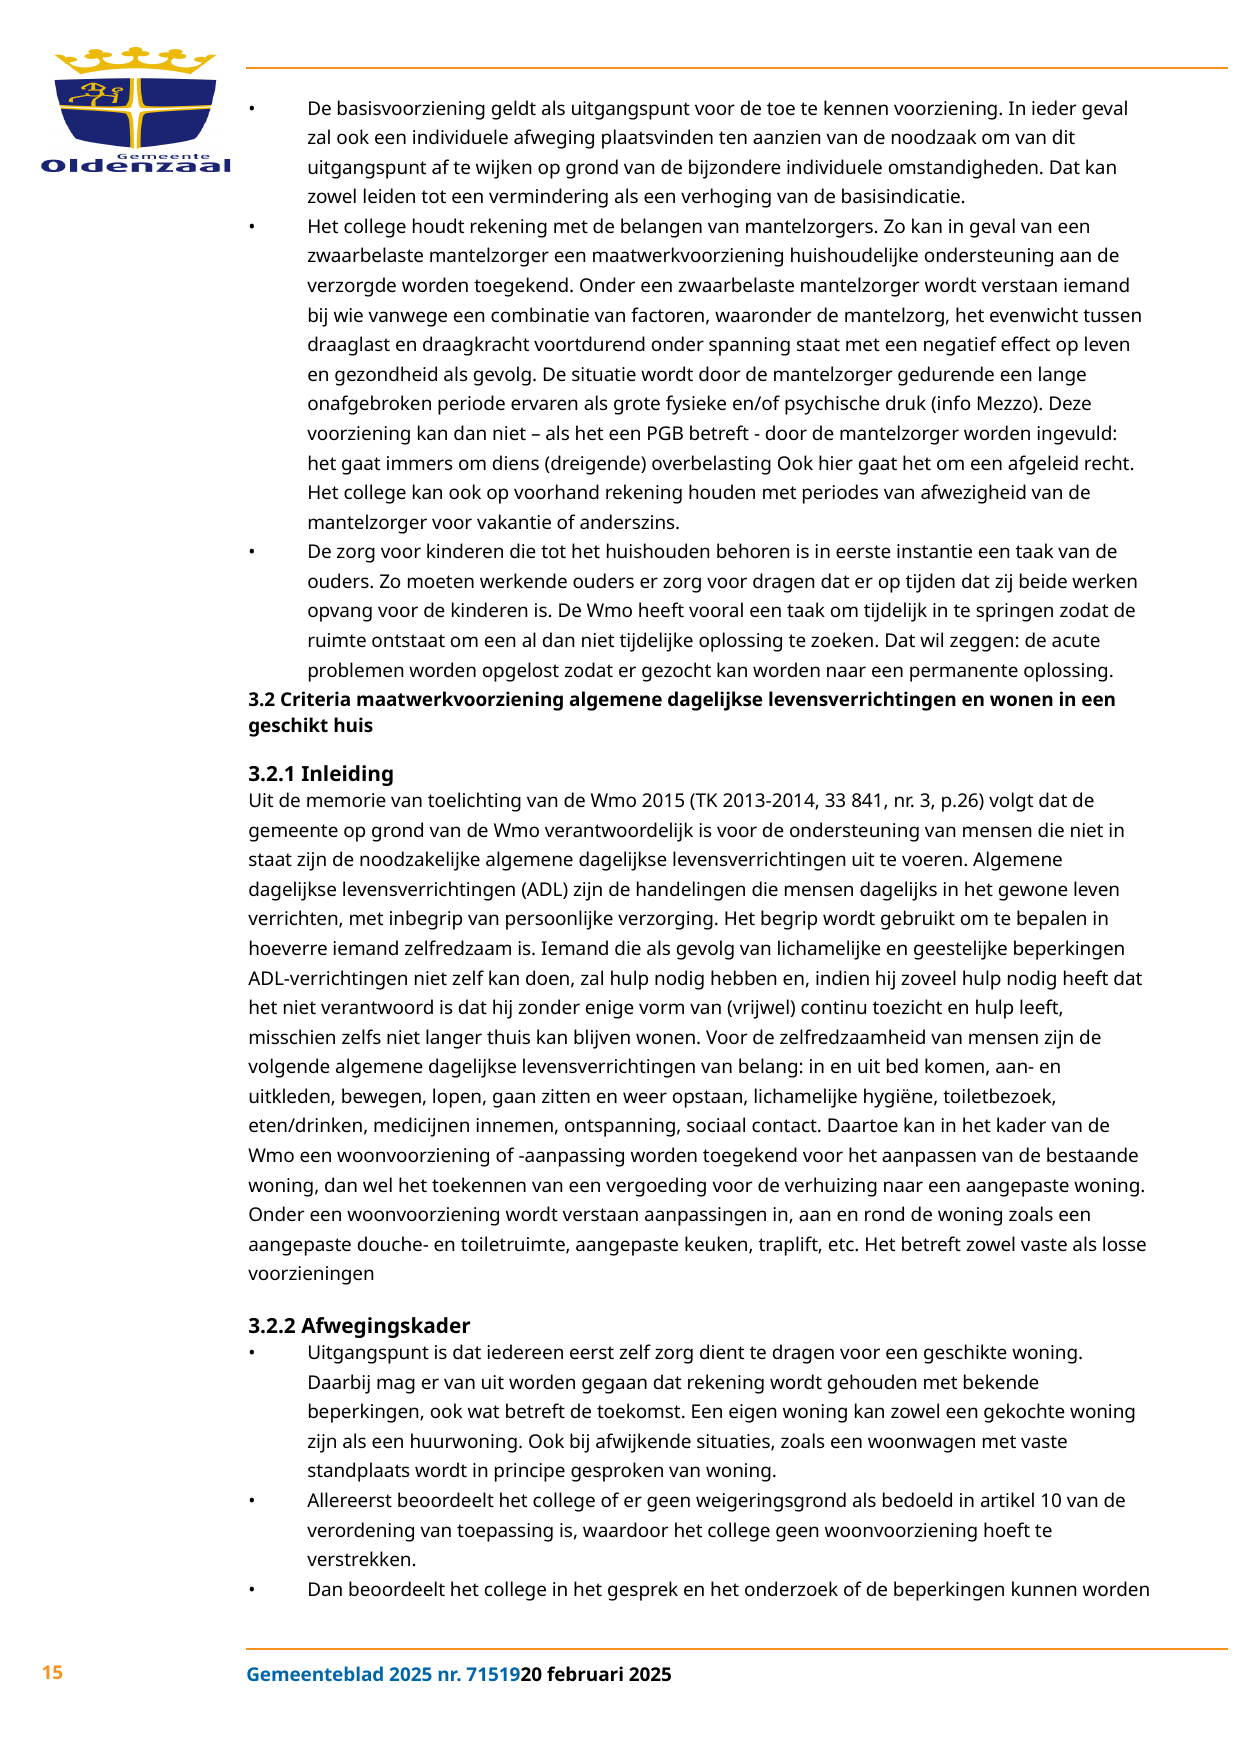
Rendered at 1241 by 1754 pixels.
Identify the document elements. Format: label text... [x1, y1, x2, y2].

picture [41, 47, 231, 172]
text 3.2.2 Afwegingskader [248, 1311, 1152, 1339]
text 3.2 Criteria maatwerkvoorziening algemene dagelijkse levensverrichtingen en wonen in een geschikt huis [248, 686, 1152, 738]
list Allereerst beoordeelt het college of er geen weigeringsgrond als bedoeld in artikel 10 van de verordening van toepassing is, waardoor het college geen woonvoorziening hoeft te verstrekken. [248, 1487, 1152, 1572]
text 3.2.1 Inleiding [248, 759, 1152, 787]
list Uitgangspunt is dat iedereen eerst zelf zorg dient te dragen voor een geschikte woning. Daarbij mag er van uit worden gegaan dat rekening wordt gehouden met bekende beperkingen, ook wat betreft de toekomst. Een eigen woning kan zowel een gekochte woning zijn als een huurwoning. Ook bij afwijkende situaties, zoals een woonwagen met vaste standplaats wordt in principe gesproken van woning. [248, 1339, 1152, 1483]
list De basisvoorziening geldt als uitgangspunt voor de toe te kennen voorziening. In ieder geval zal ook een individuele afweging plaatsvinden ten aanzien van de noodzaak om van dit uitgangspunt af te wijken op grond van de bijzondere individuele omstandigheden. Dat kan zowel leiden tot een vermindering als een verhoging van de basisindicatie. [248, 95, 1152, 209]
list Het college houdt rekening met de belangen van mantelzorgers. Zo kan in geval van een zwaarbelaste mantelzorger een maatwerkvoorziening huishoudelijke ondersteuning aan de verzorgde worden toegekend. Onder een zwaarbelaste mantelzorger wordt verstaan iemand bij wie vanwege een combinatie van factoren, waaronder de mantelzorg, het evenwicht tussen draaglast en draagkracht voortdurend onder spanning staat met een negatief effect op leven en gezondheid als gevolg. De situatie wordt door de mantelzorger gedurende een lange onafgebroken periode ervaren als grote fysieke en/of psychische druk (info Mezzo). Deze voorziening kan dan niet – als het een PGB betreft - door de mantelzorger worden ingevuld: het gaat immers om diens (dreigende) overbelasting Ook hier gaat het om een afgeleid recht. Het college kan ook op voorhand rekening houden met periodes van afwezigheid van de mantelzorger voor vakantie of anderszins. [248, 213, 1152, 535]
list Dan beoordeelt het college in het gesprek en het onderzoek of de beperkingen kunnen worden [248, 1576, 1152, 1602]
list De zorg voor kinderen die tot het huishouden behoren is in eerste instantie een taak van de ouders. Zo moeten werkende ouders er zorg voor dragen dat er op tijden dat zij beide werken opvang voor de kinderen is. De Wmo heeft vooral een taak om tijdelijk in te springen zodat de ruimte ontstaat om een al dan niet tijdelijke oplossing te zoeken. Dat wil zeggen: de acute problemen worden opgelost zodat er gezocht kan worden naar een permanente oplossing. [248, 538, 1152, 683]
text Uit de memorie van toelichting van de Wmo 2015 (TK 2013-2014, 33 841, nr. 3, p.26) volgt dat de gemeente op grond van de Wmo verantwoordelijk is voor de ondersteuning van mensen die niet in staat zijn de noodzakelijke algemene dagelijkse levensverrichtingen uit te voeren. Algemene dagelijkse levensverrichtingen (ADL) zijn de handelingen die mensen dagelijks in het gewone leven verrichten, met inbegrip van persoonlijke verzorging. Het begrip wordt gebruikt om te bepalen in hoeverre iemand zelfredzaam is. Iemand die als gevolg van lichamelijke en geestelijke beperkingen ADL-verrichtingen niet zelf kan doen, zal hulp nodig hebben en, indien hij zoveel hulp nodig heeft dat het niet verantwoord is dat hij zonder enige vorm van (vrijwel) continu toezicht en hulp leeft, misschien zelfs niet langer thuis kan blijven wonen. Voor de zelfredzaamheid van mensen zijn de volgende algemene dagelijkse levensverrichtingen van belang: in en uit bed komen, aan- en uitkleden, bewegen, lopen, gaan zitten en weer opstaan, lichamelijke hygiëne, toiletbezoek, eten/drinken, medicijnen innemen, ontspanning, sociaal contact. Daartoe kan in het kader van de Wmo een woonvoorziening of -aanpassing worden toegekend voor het aanpassen van de bestaande woning, dan wel het toekennen van een vergoeding voor de verhuizing naar een aangepaste woning. Onder een woonvoorziening wordt verstaan aanpassingen in, aan en rond de woning zoals een aangepaste douche- en toiletruimte, aangepaste keuken, traplift, etc. Het betreft zowel vaste als losse voorzieningen [248, 787, 1152, 1286]
